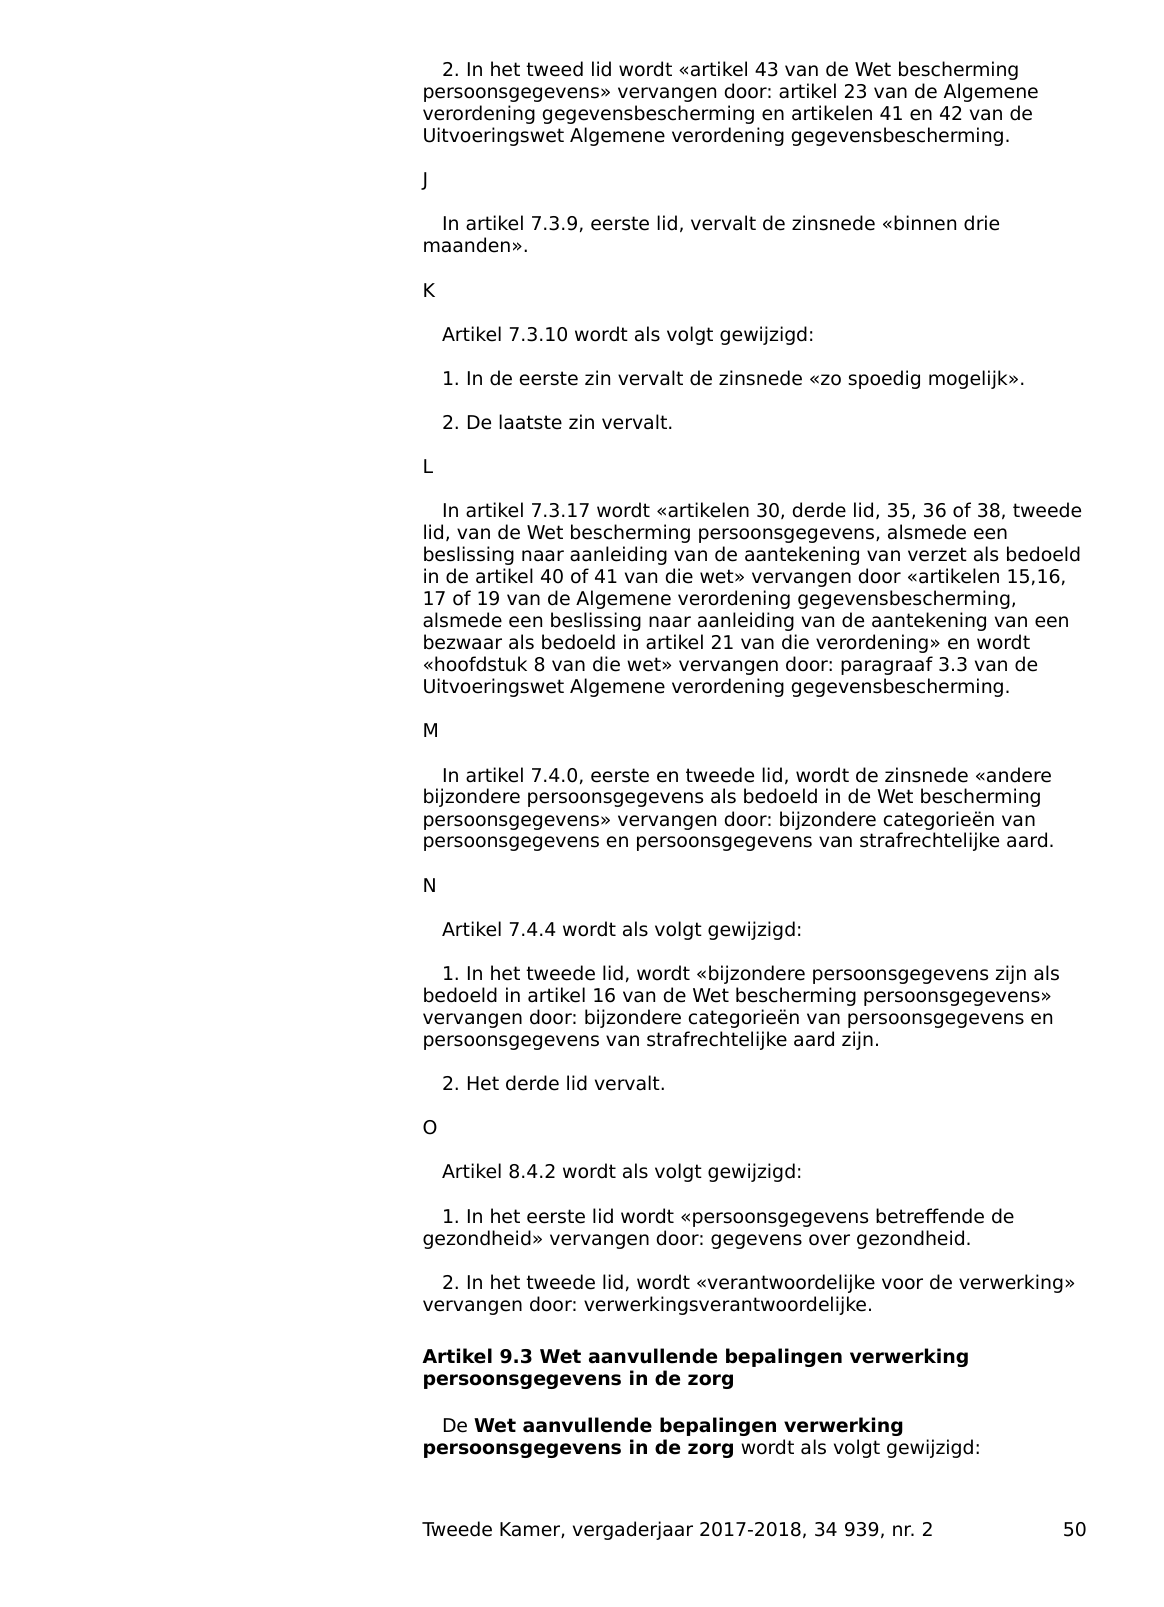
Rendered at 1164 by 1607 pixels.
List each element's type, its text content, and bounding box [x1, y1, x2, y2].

text De Wet aanvullende bepalingen verwerking persoonsgegevens in de zorg wordt als volgt gewijzigd: [422, 1414, 1087, 1458]
text 2. In het tweed lid wordt «artikel 43 van de Wet bescherming persoonsgegevens» vervangen door: artikel 23 van de Algemene verordening gegevensbescherming en artikelen 41 en 42 van de Uitvoeringswet Algemene verordening gegevensbescherming. [422, 59, 1087, 147]
text In artikel 7.3.17 wordt «artikelen 30, derde lid, 35, 36 of 38, tweede lid, van de Wet bescherming persoonsgegevens, alsmede een beslissing naar aanleiding van de aantekening van verzet als bedoeld in de artikel 40 of 41 van die wet» vervangen door «artikelen 15,16, 17 of 19 van de Algemene verordening gegevensbescherming, alsmede een beslissing naar aanleiding van de aantekening van een bezwaar als bedoeld in artikel 21 van die verordening» en wordt «hoofdstuk 8 van die wet» vervangen door: paragraaf 3.3 van de Uitvoeringswet Algemene verordening gegevensbescherming. [422, 500, 1087, 698]
text Artikel 8.4.2 wordt als volgt gewijzigd: [422, 1161, 1087, 1183]
text In artikel 7.3.9, eerste lid, vervalt de zinsnede «binnen drie maanden». [422, 213, 1087, 257]
text 2. De laatste zin vervalt. [422, 412, 1087, 434]
text O [422, 1117, 1087, 1139]
text L [422, 456, 1087, 478]
text Artikel 7.3.10 wordt als volgt gewijzigd: [422, 324, 1087, 346]
subtitle Artikel 9.3 Wet aanvullende bepalingen verwerking persoonsgegevens in de zorg [422, 1346, 1087, 1389]
text 1. In het eerste lid wordt «persoonsgegevens betreffende de gezondheid» vervangen door: gegevens over gezondheid. [422, 1206, 1087, 1249]
text In artikel 7.4.0, eerste en tweede lid, wordt de zinsnede «andere bijzondere persoonsgegevens als bedoeld in de Wet bescherming persoonsgegevens» vervangen door: bijzondere categorieën van persoonsgegevens en persoonsgegevens van strafrechtelijke aard. [422, 764, 1087, 852]
text J [422, 169, 1087, 191]
text 1. In het tweede lid, wordt «bijzondere persoonsgegevens zijn als bedoeld in artikel 16 van de Wet bescherming persoonsgegevens» vervangen door: bijzondere categorieën van persoonsgegevens en persoonsgegevens van strafrechtelijke aard zijn. [422, 963, 1087, 1051]
text 2. In het tweede lid, wordt «verantwoordelijke voor de verwerking» vervangen door: verwerkingsverantwoordelijke. [422, 1272, 1087, 1316]
text M [422, 720, 1087, 742]
text N [422, 874, 1087, 897]
text 2. Het derde lid vervalt. [422, 1073, 1087, 1095]
text 1. In de eerste zin vervalt de zinsnede «zo spoedig mogelijk». [422, 368, 1087, 390]
text Artikel 7.4.4 wordt als volgt gewijzigd: [422, 919, 1087, 941]
text K [422, 279, 1087, 301]
